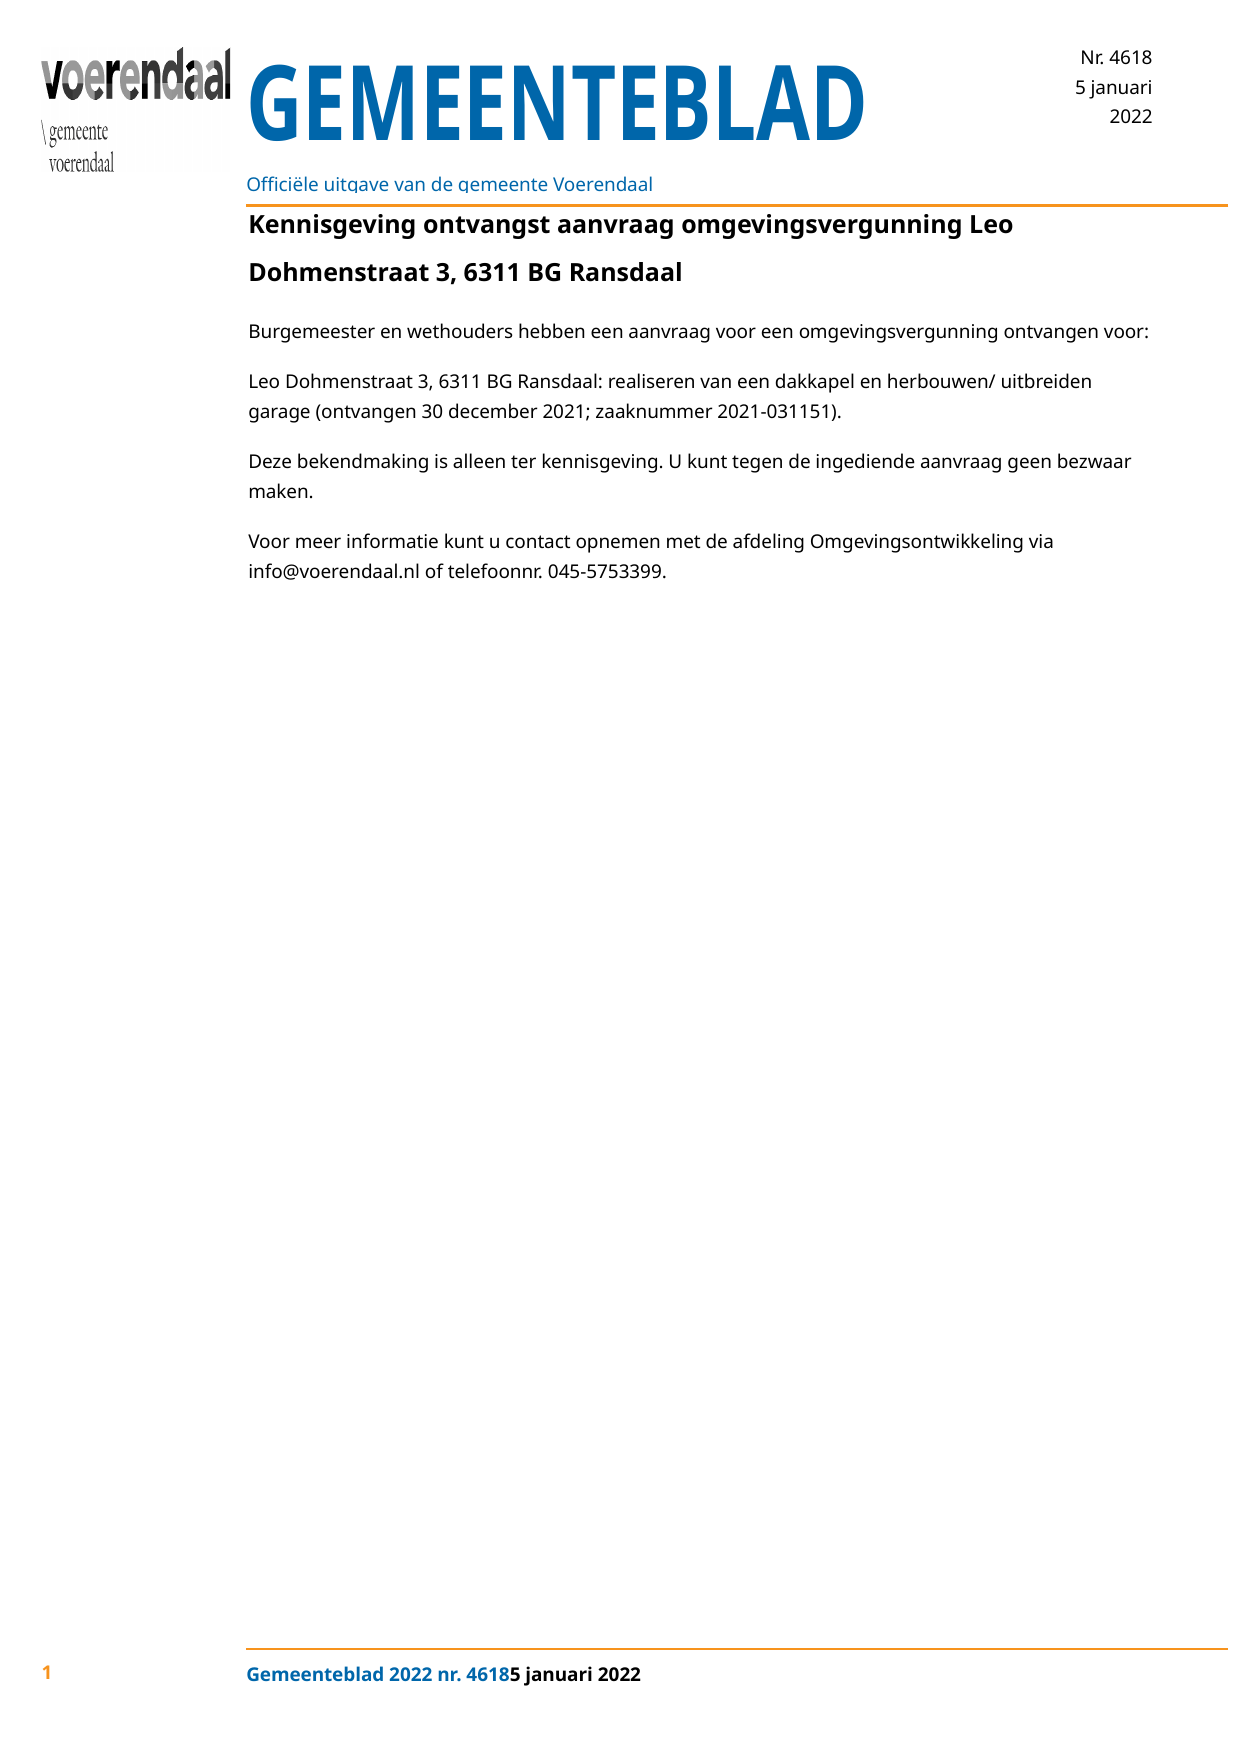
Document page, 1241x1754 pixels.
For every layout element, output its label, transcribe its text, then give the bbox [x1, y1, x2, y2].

text Burgemeester en wethouders hebben een aanvraag voor een omgevingsvergunning ontvangen voor: [248, 318, 1152, 344]
text Kennisgeving ontvangst aanvraag omgevingsvergunning Leo Dohmenstraat 3, 6311 BG Ransdaal [248, 207, 1152, 288]
text Deze bekendmaking is alleen ter kennisgeving. U kunt tegen de ingediende aanvraag geen bezwaar maken. [248, 448, 1152, 504]
text Voor meer informatie kunt u contact opnemen met de afdeling Omgevingsontwikkeling via info@voerendaal.nl of telefoonnr. 045-5753399. [248, 528, 1152, 584]
picture [41, 47, 231, 172]
text Leo Dohmenstraat 3, 6311 BG Ransdaal: realiseren van een dakkapel en herbouwen/ uitbreiden garage (ontvangen 30 december 2021; zaaknummer 2021-031151). [248, 368, 1152, 424]
